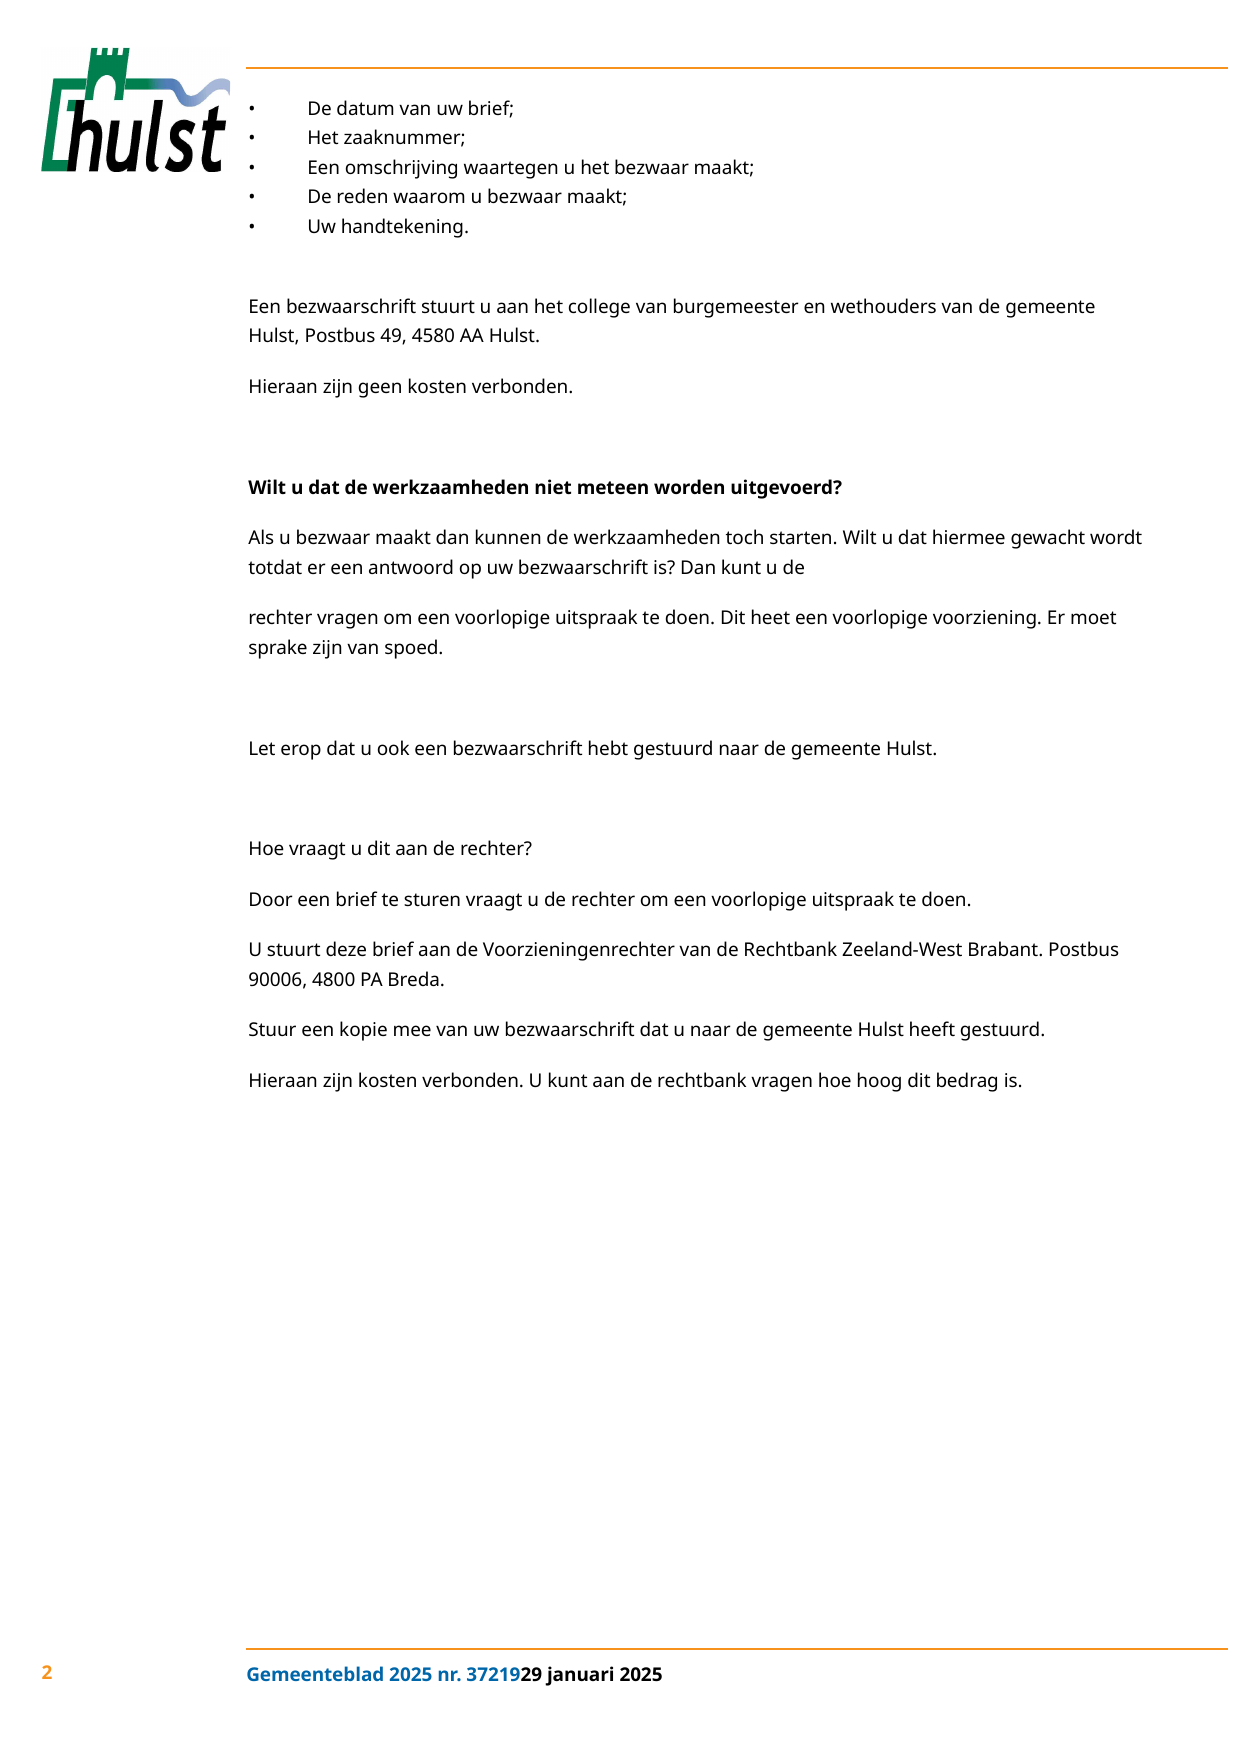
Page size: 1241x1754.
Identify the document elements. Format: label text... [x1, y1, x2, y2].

list Het zaaknummer; [248, 124, 1152, 150]
text Hoe vraagt u dit aan de rechter? [248, 836, 1152, 861]
text Een bezwaarschrift stuurt u aan het college van burgemeester en wethouders van de gemeente Hulst, Postbus 49, 4580 AA Hulst. [248, 293, 1152, 348]
list Uw handtekening. [248, 213, 1152, 239]
text Hieraan zijn geen kosten verbonden. [248, 373, 1152, 399]
picture [41, 47, 231, 172]
text Stuur een kopie mee van uw bezwaarschrift dat u naar de gemeente Hulst heeft gestuurd. [248, 1016, 1152, 1042]
text Als u bezwaar maakt dan kunnen de werkzaamheden toch starten. Wilt u dat hiermee gewacht wordt totdat er een antwoord op uw bezwaarschrift is? Dan kunt u de [248, 524, 1152, 580]
text Hieraan zijn kosten verbonden. U kunt aan de rechtbank vragen hoe hoog dit bedrag is. [248, 1067, 1152, 1093]
list Een omschrijving waartegen u het bezwaar maakt; [248, 154, 1152, 180]
text Let erop dat u ook een bezwaarschrift hebt gestuurd naar de gemeente Hulst. [248, 735, 1152, 761]
text rechter vragen om een voorlopige uitspraak te doen. Dit heet een voorlopige voorziening. Er moet sprake zijn van spoed. [248, 604, 1152, 660]
text Wilt u dat de werkzaamheden niet meteen worden uitgevoerd? [248, 474, 1152, 500]
text Door een brief te sturen vraagt u de rechter om een voorlopige uitspraak te doen. [248, 886, 1152, 912]
list De reden waarom u bezwaar maakt; [248, 183, 1152, 209]
list De datum van uw brief; [248, 95, 1152, 121]
text U stuurt deze brief aan de Voorzieningenrechter van de Rechtbank Zeeland-West Brabant. Postbus 90006, 4800 PA Breda. [248, 936, 1152, 992]
